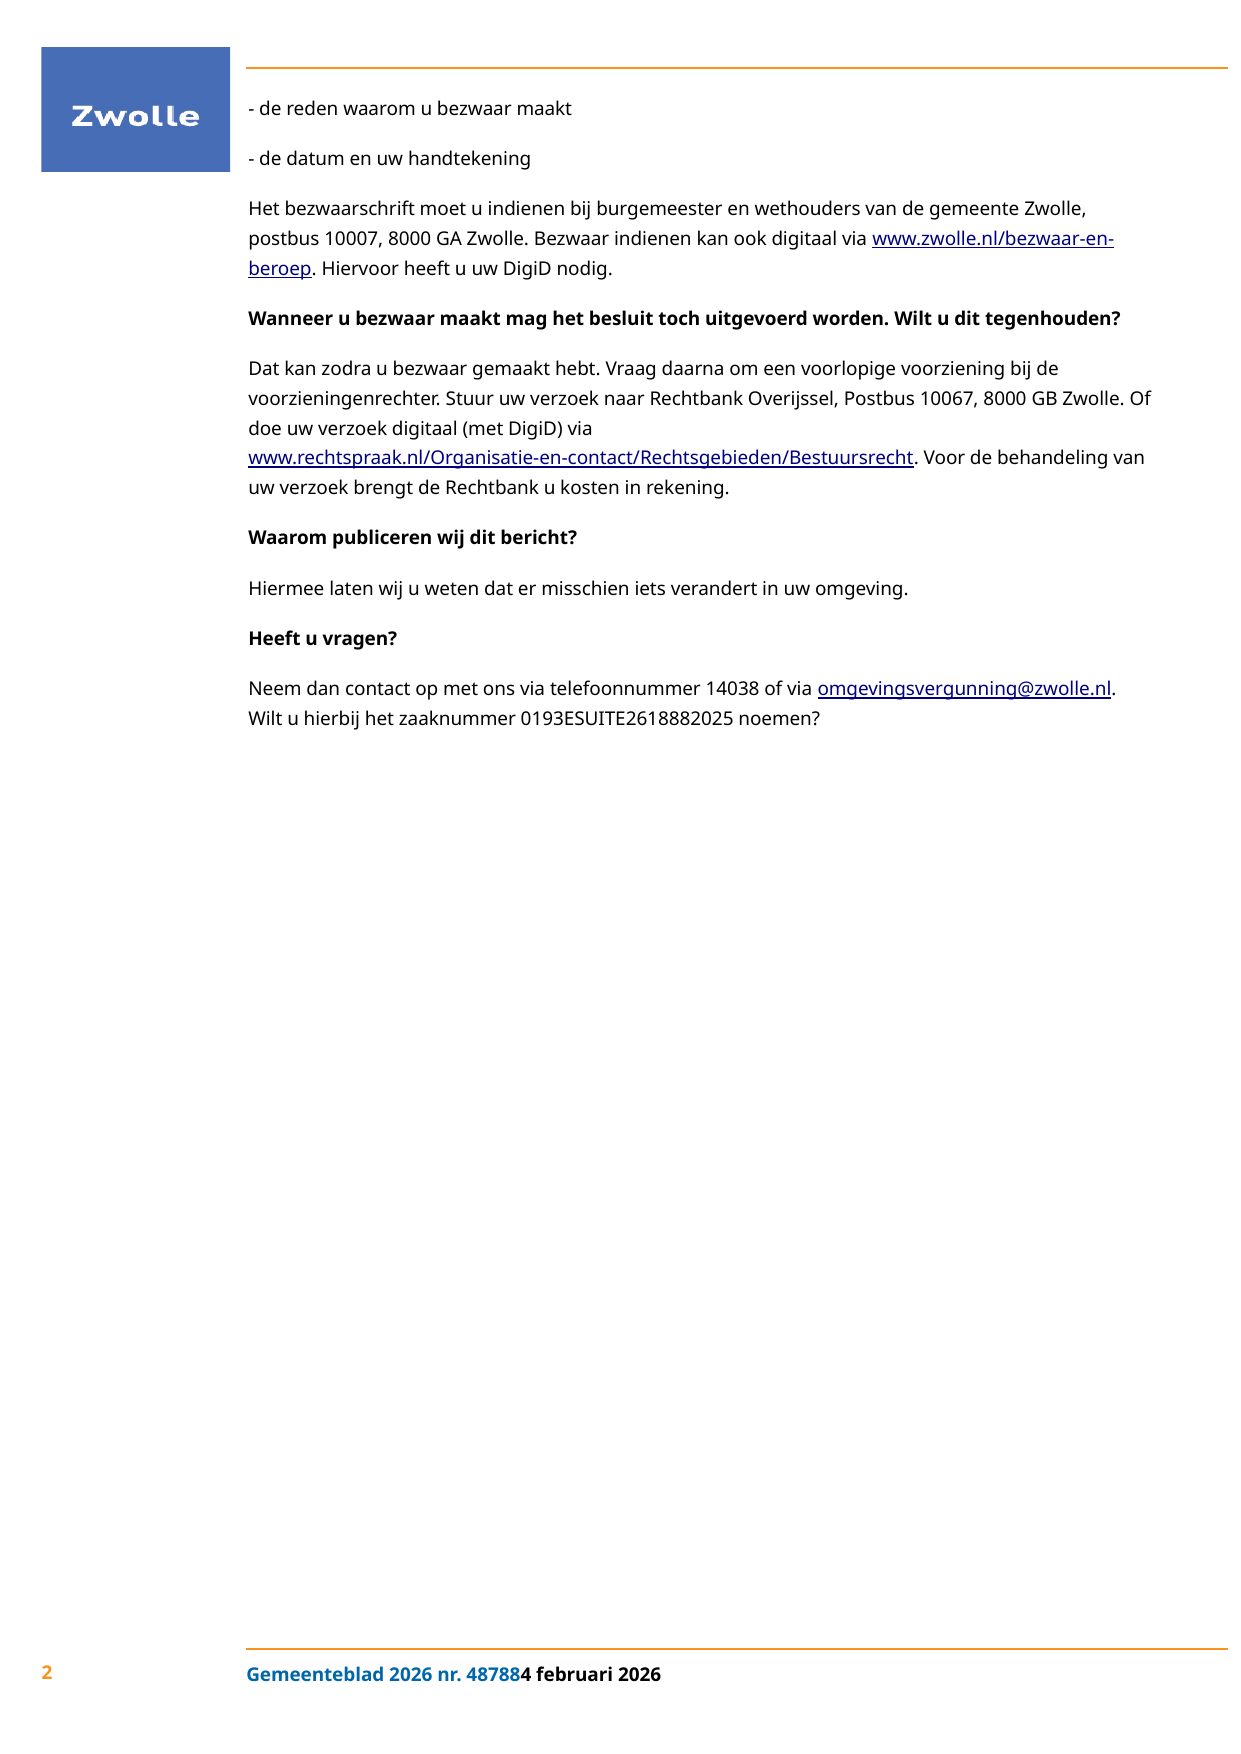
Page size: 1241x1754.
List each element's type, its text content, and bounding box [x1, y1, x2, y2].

text Wanneer u bezwaar maakt mag het besluit toch uitgevoerd worden. Wilt u dit tegenhouden? [248, 305, 1152, 331]
text Dat kan zodra u bezwaar gemaakt hebt. Vraag daarna om een voorlopige voorziening bij de voorzieningenrechter. Stuur uw verzoek naar Rechtbank Overijssel, Postbus 10067, 8000 GB Zwolle. Of doe uw verzoek digitaal (met DigiD) via www.rechtspraak.nl/Organisatie-en-contact/Rechtsgebieden/Bestuursrecht. Voor de behandeling van uw verzoek brengt de Rechtbank u kosten in rekening. [248, 356, 1152, 500]
text - de reden waarom u bezwaar maakt [248, 95, 1152, 121]
text Waarom publiceren wij dit bericht? [248, 524, 1152, 550]
text - de datum en uw handtekening [248, 145, 1152, 171]
picture [41, 47, 231, 172]
text Heeft u vragen? [248, 625, 1152, 651]
text Neem dan contact op met ons via telefoonnummer 14038 of via omgevingsvergunning@zwolle.nl. Wilt u hierbij het zaaknummer 0193ESUITE2618882025 noemen? [248, 676, 1152, 731]
text Hiermee laten wij u weten dat er misschien iets verandert in uw omgeving. [248, 575, 1152, 601]
text Het bezwaarschrift moet u indienen bij burgemeester en wethouders van de gemeente Zwolle, postbus 10007, 8000 GA Zwolle. Bezwaar indienen kan ook digitaal via www.zwolle.nl/bezwaar-en-beroep. Hiervoor heeft u uw DigiD nodig. [248, 196, 1152, 281]
